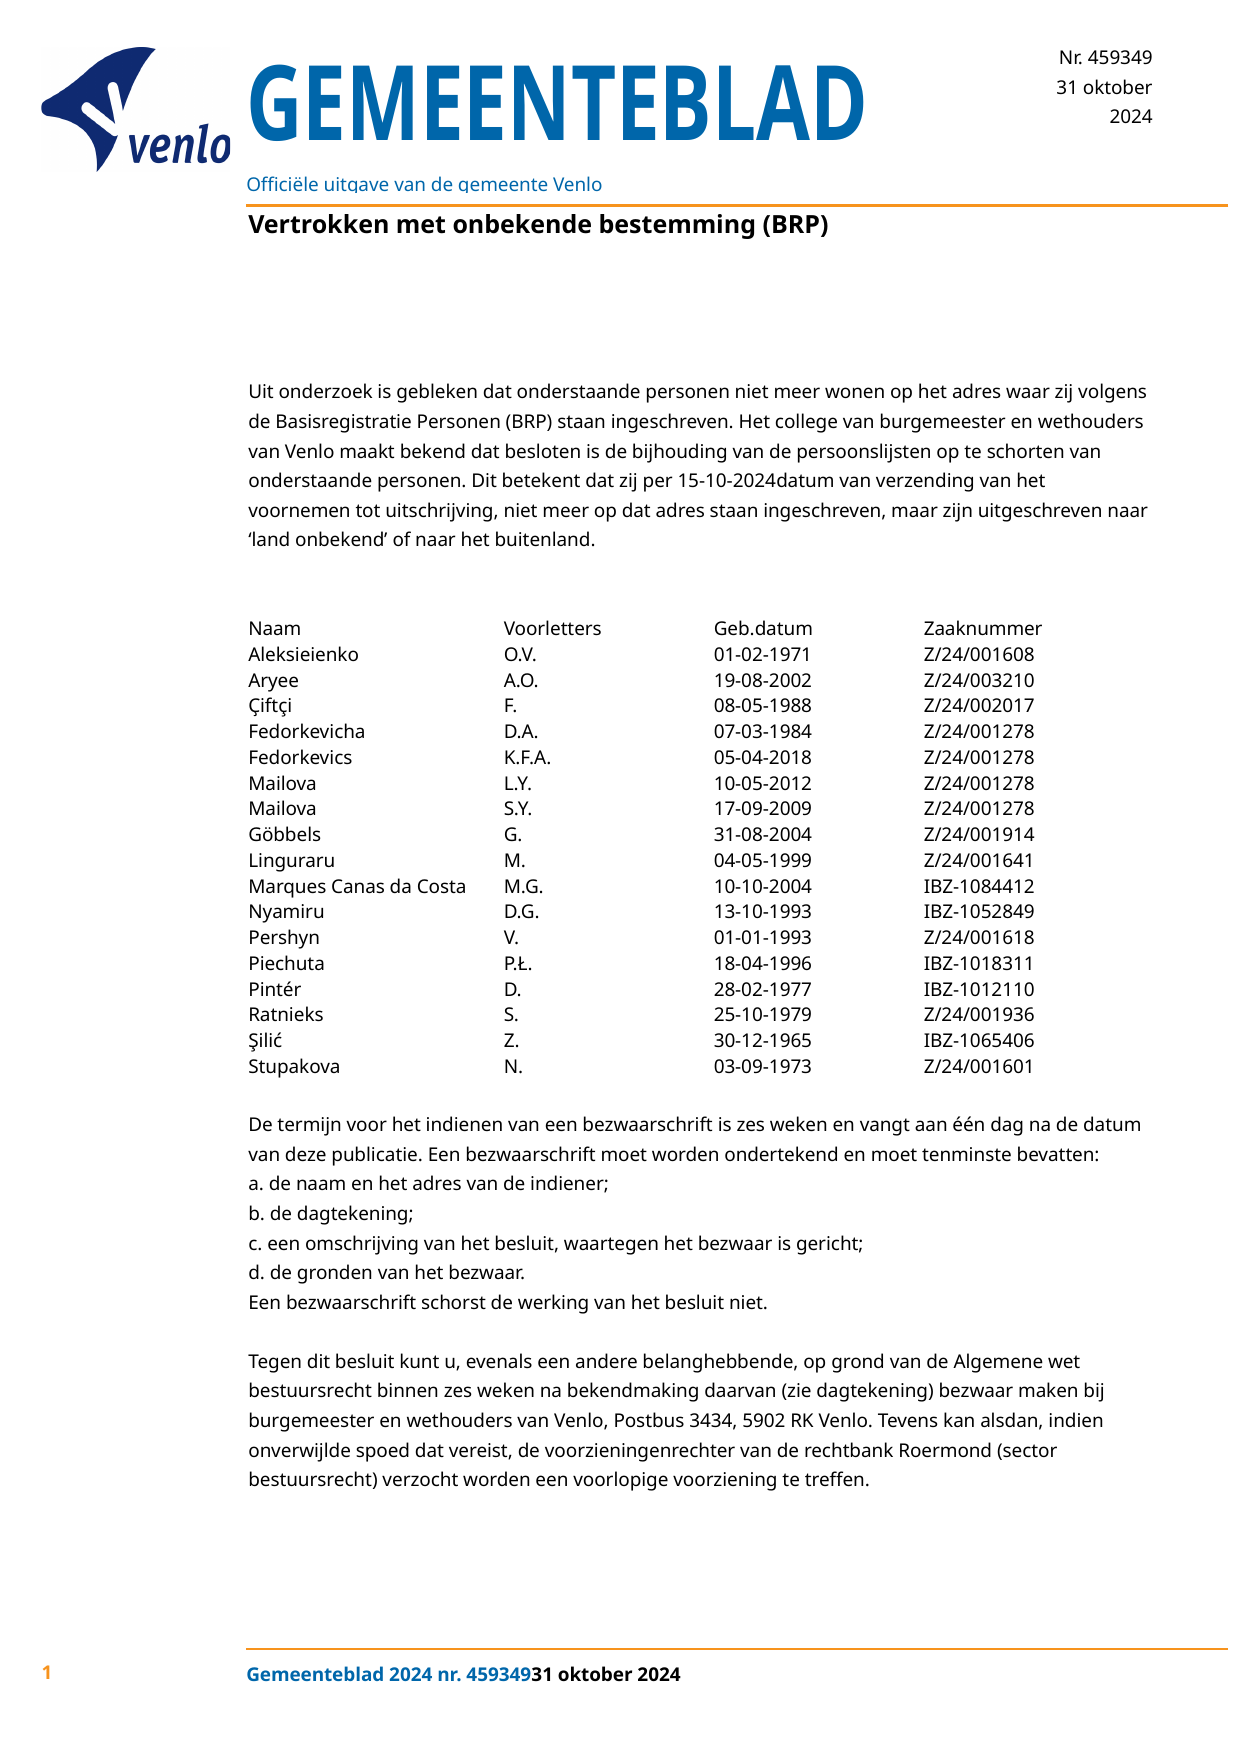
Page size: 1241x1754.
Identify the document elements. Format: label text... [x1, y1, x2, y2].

table_cell IBZ-1052849 [924, 899, 1152, 924]
table_cell Piechuta [248, 950, 503, 976]
text Een bezwaarschrift schorst de werking van het besluit niet. [248, 1289, 1152, 1315]
table_cell 19-08-2002 [714, 667, 923, 693]
table_cell Aleksieienko [248, 641, 503, 667]
table_cell 05-04-2018 [714, 744, 923, 770]
table_cell Z/24/001914 [924, 821, 1152, 847]
picture [41, 47, 231, 172]
table_cell N. [504, 1053, 713, 1079]
table_cell Pintér [248, 976, 503, 1001]
table_cell Z/24/001278 [924, 770, 1152, 796]
table_cell Aryee [248, 667, 503, 693]
table_cell Pershyn [248, 924, 503, 950]
table_cell Şilić [248, 1027, 503, 1053]
table_header Naam [248, 616, 503, 641]
table_cell L.Y. [504, 770, 713, 796]
table_cell S. [504, 1001, 713, 1027]
table_cell 01-01-1993 [714, 924, 923, 950]
table_cell Fedorkevics [248, 744, 503, 770]
table_cell Z/24/001278 [924, 719, 1152, 744]
table_cell M.G. [504, 873, 713, 898]
table_cell 13-10-1993 [714, 899, 923, 924]
table_cell G. [504, 821, 713, 847]
table_cell O.V. [504, 641, 713, 667]
table_cell Z/24/001601 [924, 1053, 1152, 1079]
table_cell 10-05-2012 [714, 770, 923, 796]
table_cell Z/24/001278 [924, 796, 1152, 821]
table_cell Z/24/003210 [924, 667, 1152, 693]
table_cell S.Y. [504, 796, 713, 821]
table_cell 30-12-1965 [714, 1027, 923, 1053]
table_cell Stupakova [248, 1053, 503, 1079]
table_cell Mailova [248, 796, 503, 821]
table_cell 28-02-1977 [714, 976, 923, 1001]
table_cell 17-09-2009 [714, 796, 923, 821]
table_cell 18-04-1996 [714, 950, 923, 976]
table_cell IBZ-1012110 [924, 976, 1152, 1001]
table_cell V. [504, 924, 713, 950]
table_cell 01-02-1971 [714, 641, 923, 667]
table_cell 31-08-2004 [714, 821, 923, 847]
table_cell Z/24/001936 [924, 1001, 1152, 1027]
table_cell Linguraru [248, 847, 503, 873]
table_cell IBZ-1018311 [924, 950, 1152, 976]
table_cell 04-05-1999 [714, 847, 923, 873]
table_cell Ҫiftçi [248, 693, 503, 718]
table_cell A.O. [504, 667, 713, 693]
table_cell Z/24/001618 [924, 924, 1152, 950]
text Tegen dit besluit kunt u, evenals een andere belanghebbende, op grond van de Algemene wet bestuursrecht binnen zes weken na bekendmaking daarvan (zie dagtekening) bezwaar maken bij burgemeester en wethouders van Venlo, Postbus 3434, 5902 RK Venlo. Tevens kan alsdan, indien onverwijlde spoed dat vereist, de voorzieningenrechter van de rechtbank Roermond (sector bestuursrecht) verzocht worden een voorlopige voorziening te treffen. [248, 1348, 1152, 1492]
table_cell Fedorkevicha [248, 719, 503, 744]
table_cell Z/24/002017 [924, 693, 1152, 718]
text d. de gronden van het bezwaar. [248, 1259, 1152, 1285]
table_cell Nyamiru [248, 899, 503, 924]
table_header Zaaknummer [924, 616, 1152, 641]
table_cell Ratnieks [248, 1001, 503, 1027]
table_cell D.A. [504, 719, 713, 744]
text Vertrokken met onbekende bestemming (BRP) [248, 207, 1152, 241]
table_cell Z. [504, 1027, 713, 1053]
table_cell IBZ-1084412 [924, 873, 1152, 898]
table_cell 25-10-1979 [714, 1001, 923, 1027]
text Uit onderzoek is gebleken dat onderstaande personen niet meer wonen op het adres waar zij volgens de Basisregistratie Personen (BRP) staan ingeschreven. Het college van burgemeester en wethouders van Venlo maakt bekend dat besloten is de bijhouding van de persoonslijsten op te schorten van onderstaande personen. Dit betekent dat zij per 15-10-2024datum van verzending van het voornemen tot uitschrijving, niet meer op dat adres staan ingeschreven, maar zijn uitgeschreven naar ‘land onbekend’ of naar het buitenland. [248, 379, 1152, 552]
table_cell M. [504, 847, 713, 873]
table_cell 08-05-1988 [714, 693, 923, 718]
table_cell Z/24/001608 [924, 641, 1152, 667]
text c. een omschrijving van het besluit, waartegen het bezwaar is gericht; [248, 1230, 1152, 1256]
table_cell Mailova [248, 770, 503, 796]
text b. de dagtekening; [248, 1200, 1152, 1226]
table_header Geb.datum [714, 616, 923, 641]
text De termijn voor het indienen van een bezwaarschrift is zes weken en vangt aan één dag na de datum van deze publicatie. Een bezwaarschrift moet worden ondertekend en moet tenminste bevatten: [248, 1111, 1152, 1167]
table_cell Marques Canas da Costa [248, 873, 503, 898]
table_cell K.F.A. [504, 744, 713, 770]
table_cell Z/24/001641 [924, 847, 1152, 873]
table_cell Z/24/001278 [924, 744, 1152, 770]
table_cell F. [504, 693, 713, 718]
table_cell IBZ-1065406 [924, 1027, 1152, 1053]
table_cell 10-10-2004 [714, 873, 923, 898]
table_cell Göbbels [248, 821, 503, 847]
table_cell D. [504, 976, 713, 1001]
table_header Voorletters [504, 616, 713, 641]
table_cell P.Ł. [504, 950, 713, 976]
table_cell 07-03-1984 [714, 719, 923, 744]
text a. de naam en het adres van de indiener; [248, 1171, 1152, 1196]
table_cell 03-09-1973 [714, 1053, 923, 1079]
table_cell D.G. [504, 899, 713, 924]
